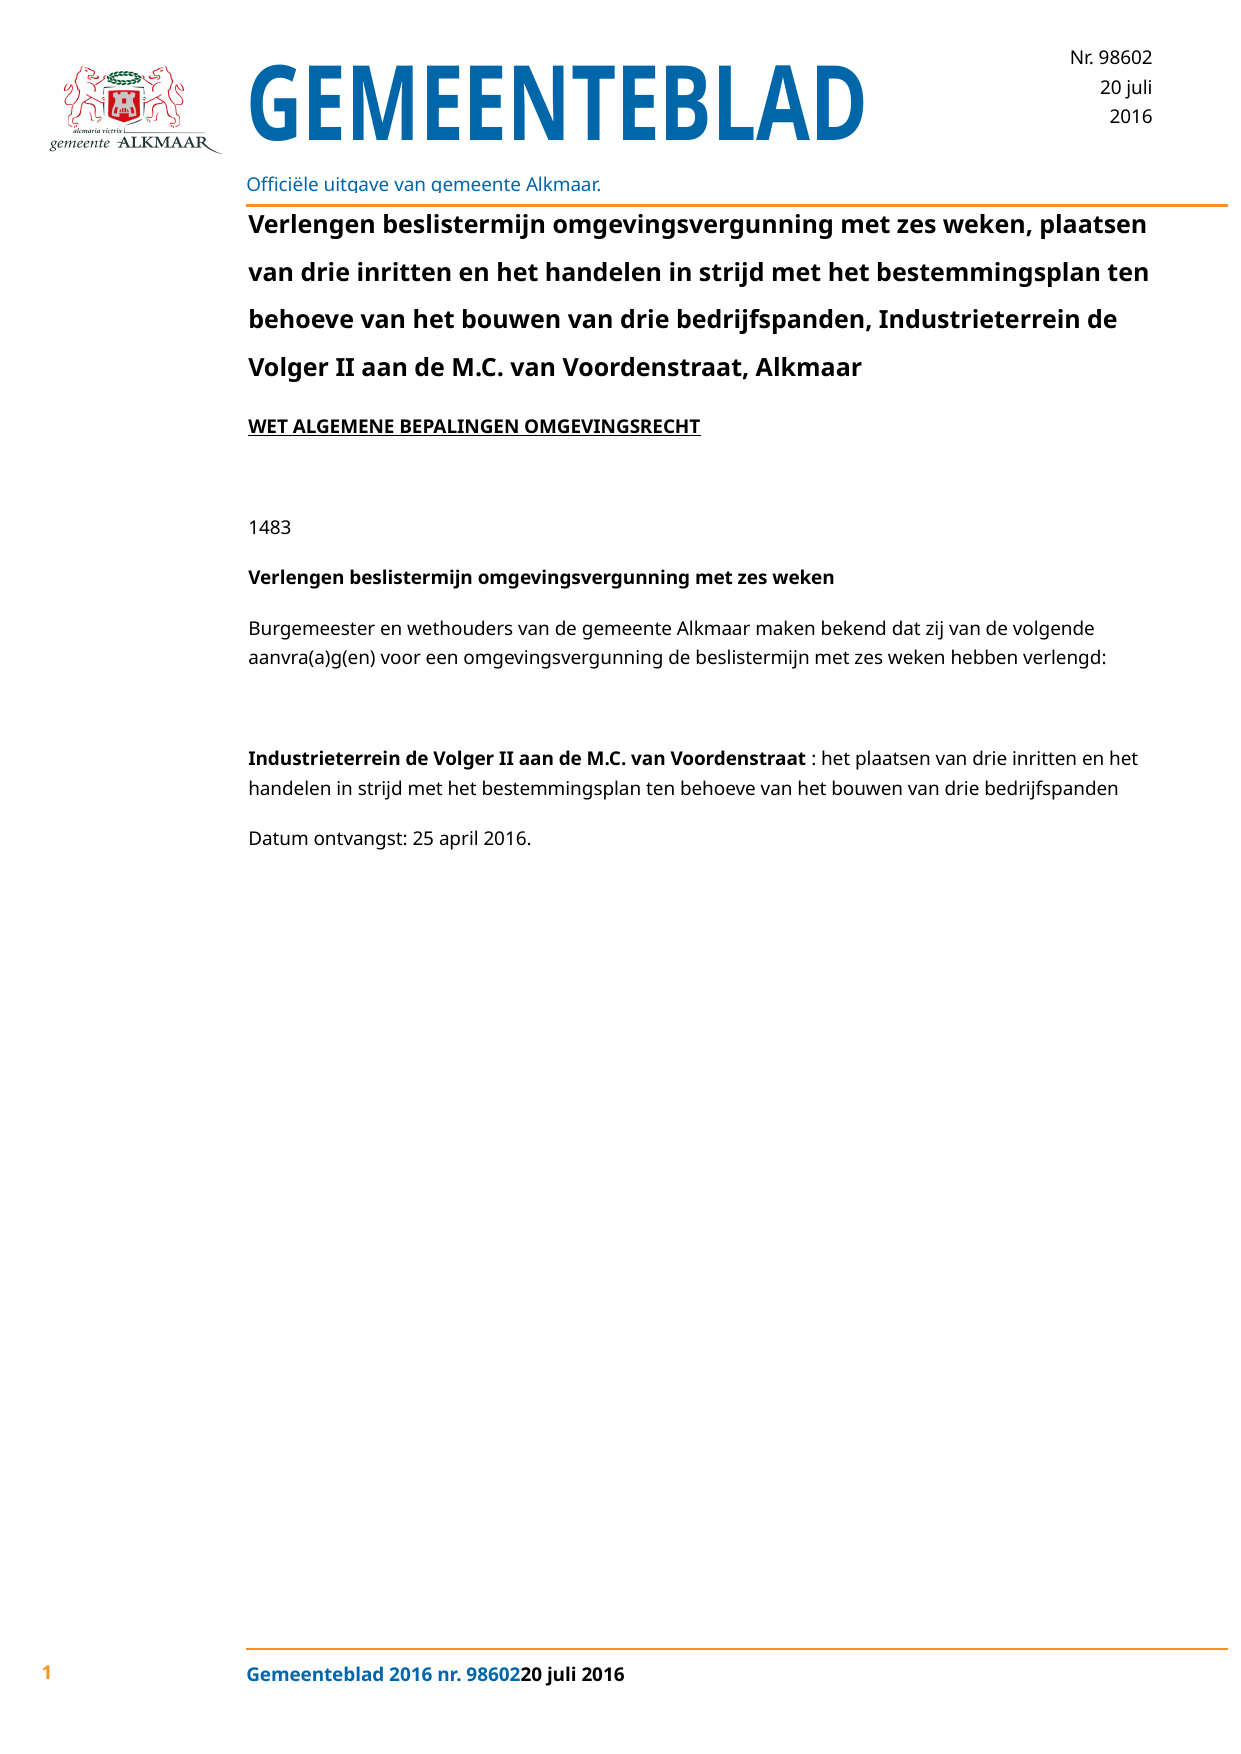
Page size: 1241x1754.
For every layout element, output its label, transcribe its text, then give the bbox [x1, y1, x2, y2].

picture [41, 47, 231, 172]
text Verlengen beslistermijn omgevingsvergunning met zes weken [248, 564, 1152, 590]
text Industrieterrein de Volger II aan de M.C. van Voordenstraat : het plaatsen van drie inritten en het handelen in strijd met het bestemmingsplan ten behoeve van het bouwen van drie bedrijfspanden [248, 745, 1152, 801]
text Burgemeester en wethouders van de gemeente Alkmaar maken bekend dat zij van de volgende aanvra(a)g(en) voor een omgevingsvergunning de beslistermijn met zes weken hebben verlengd: [248, 615, 1152, 670]
text WET ALGEMENE BEPALINGEN OMGEVINGSRECHT [248, 413, 1152, 439]
text 1483 [248, 514, 1152, 540]
text Verlengen beslistermijn omgevingsvergunning met zes weken, plaatsen van drie inritten en het handelen in strijd met het bestemmingsplan ten behoeve van het bouwen van drie bedrijfspanden, Industrieterrein de Volger II aan de M.C. van Voordenstraat, Alkmaar [248, 207, 1152, 384]
text Datum ontvangst: 25 april 2016. [248, 825, 1152, 851]
